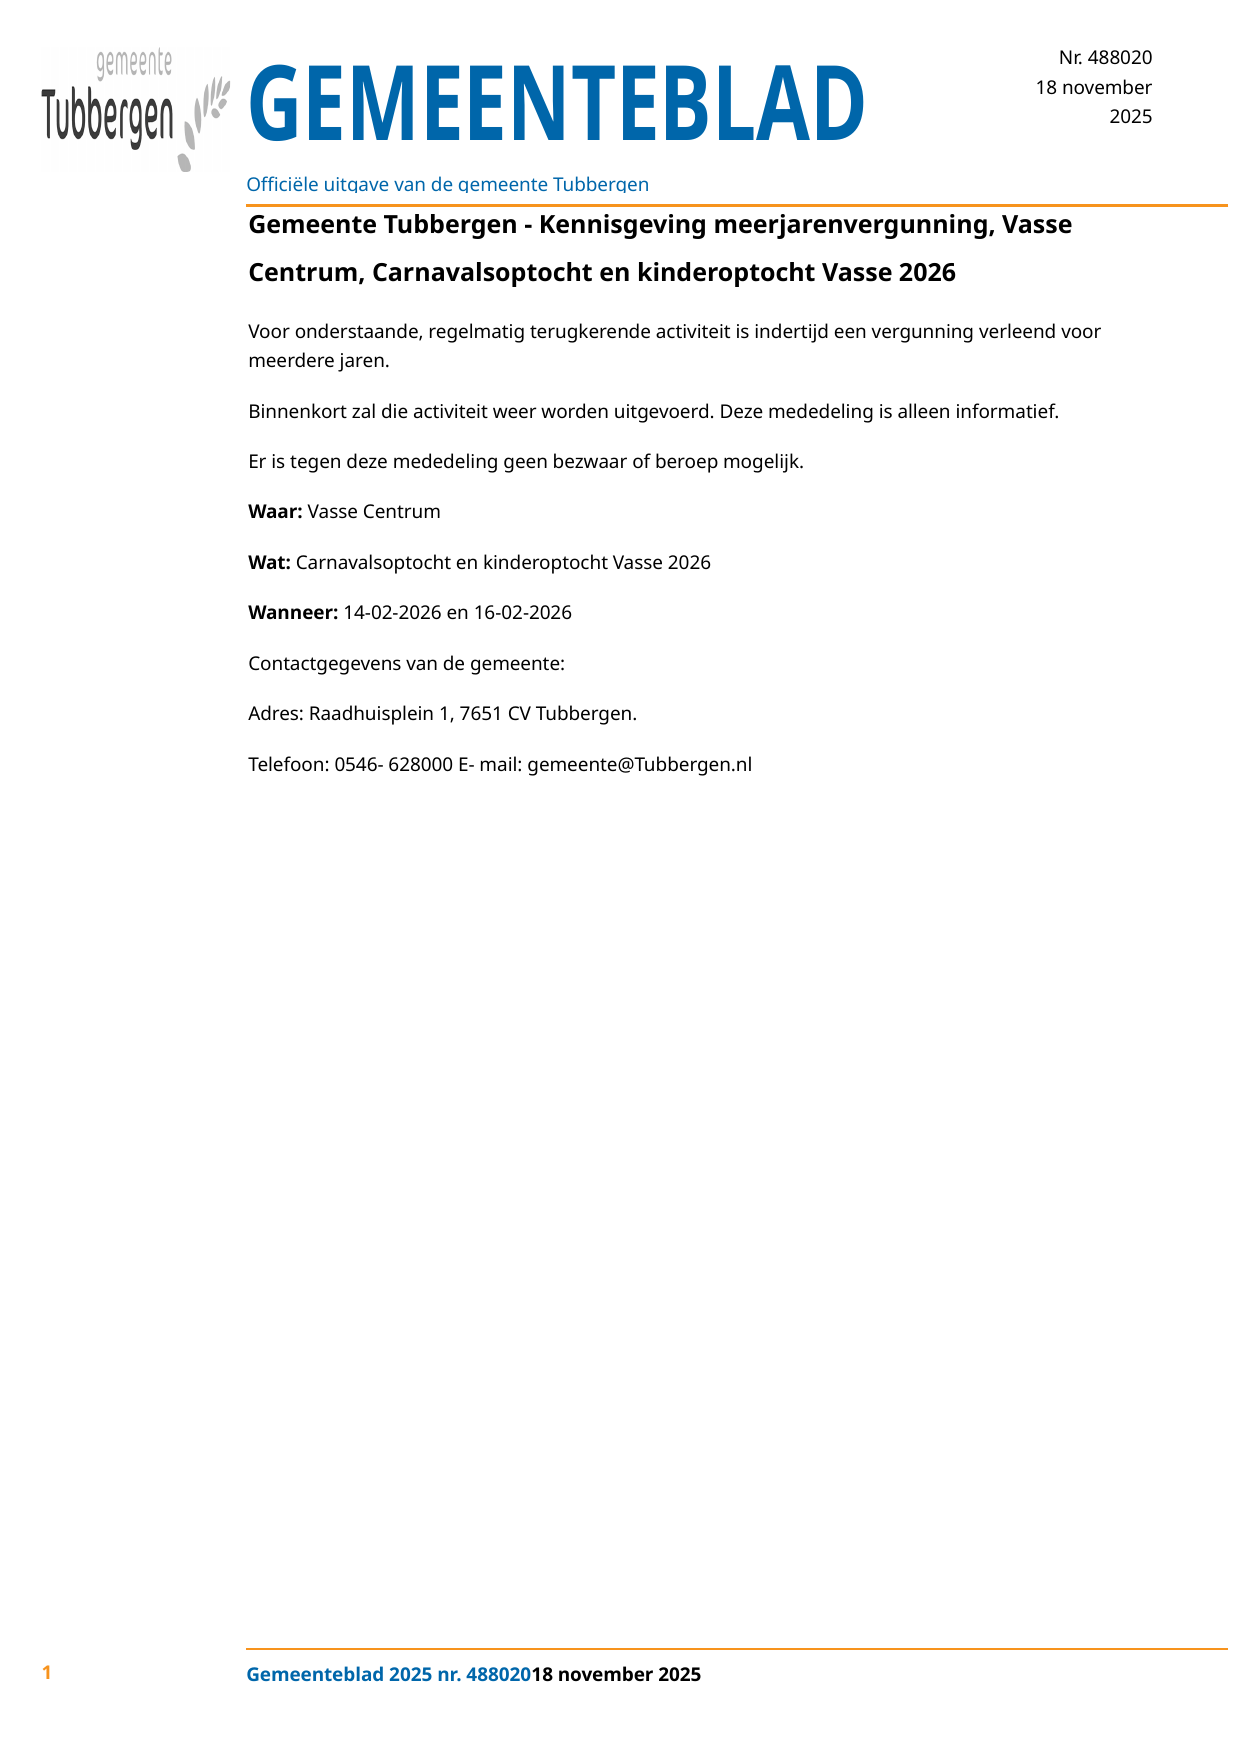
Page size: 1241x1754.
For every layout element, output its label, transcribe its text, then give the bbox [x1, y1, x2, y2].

text Waar: Vasse Centrum [248, 499, 1152, 524]
text Gemeente Tubbergen - Kennisgeving meerjarenvergunning, Vasse Centrum, Carnavalsoptocht en kinderoptocht Vasse 2026 [248, 207, 1152, 288]
text Binnenkort zal die activiteit weer worden uitgevoerd. Deze mededeling is alleen informatief. [248, 398, 1152, 424]
text Contactgegevens van de gemeente: [248, 650, 1152, 676]
text Wat: Carnavalsoptocht en kinderoptocht Vasse 2026 [248, 549, 1152, 575]
text Er is tegen deze mededeling geen bezwaar of beroep mogelijk. [248, 448, 1152, 474]
text Adres: Raadhuisplein 1, 7651 CV Tubbergen. [248, 700, 1152, 726]
text Voor onderstaande, regelmatig terugkerende activiteit is indertijd een vergunning verleend voor meerdere jaren. [248, 318, 1152, 373]
picture [41, 47, 231, 172]
text Wanneer: 14-02-2026 en 16-02-2026 [248, 599, 1152, 625]
text Telefoon: 0546- 628000 E- mail: gemeente@Tubbergen.nl [248, 751, 1152, 777]
